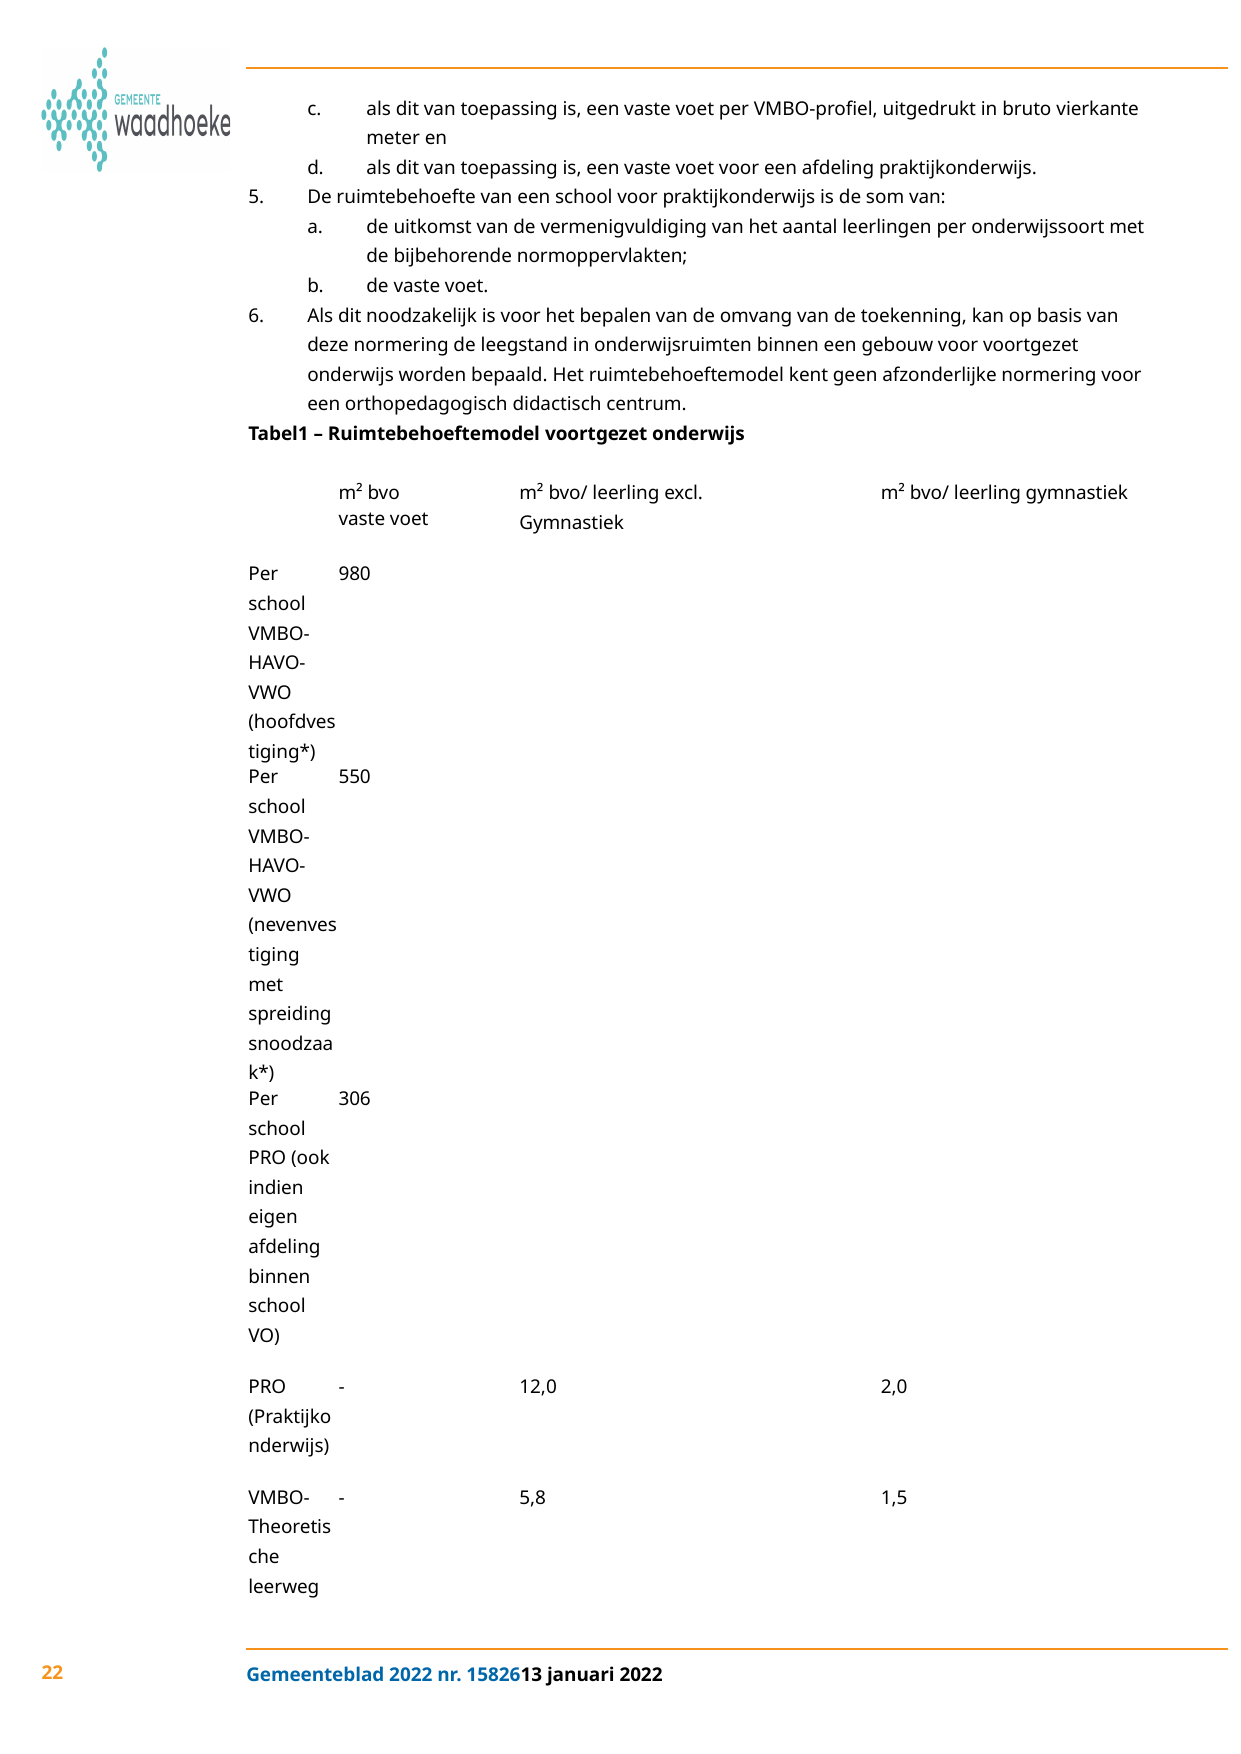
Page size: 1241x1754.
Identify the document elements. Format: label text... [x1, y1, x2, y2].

table_cell 980 [338, 561, 429, 764]
table_cell [248, 535, 338, 561]
table_cell 1,5 [881, 1484, 1152, 1598]
table_cell [700, 535, 790, 561]
table_cell [790, 535, 881, 561]
table_cell [519, 535, 609, 561]
table_cell [881, 561, 971, 764]
table_cell [790, 561, 881, 764]
list als dit van toepassing is, een vaste voet voor een afdeling praktijkonderwijs. [307, 154, 1152, 180]
table_cell [519, 1085, 609, 1348]
table_cell [1061, 1458, 1152, 1484]
table_cell [1061, 764, 1152, 1085]
table_cell [429, 535, 519, 561]
table_cell [971, 1085, 1061, 1348]
list De ruimtebehoefte van een school voor praktijkonderwijs is de som van: [248, 183, 1152, 209]
table_cell [881, 764, 971, 1085]
table_cell [429, 561, 519, 764]
table_cell [700, 1085, 790, 1348]
table_cell 2,0 [881, 1374, 1152, 1458]
table_cell [790, 1085, 881, 1348]
table_cell [609, 561, 700, 764]
picture [41, 47, 231, 172]
table_cell [429, 1374, 519, 1458]
table_cell [700, 561, 790, 764]
table_cell [790, 1484, 881, 1598]
table_cell PRO (Praktijkonderwijs) [248, 1374, 338, 1458]
table_cell [971, 764, 1061, 1085]
table_cell [1061, 1348, 1152, 1373]
table_cell [1061, 1085, 1152, 1348]
list de vaste voet. [307, 272, 1152, 298]
table_cell [971, 535, 1061, 561]
table_cell [971, 561, 1061, 764]
table_cell [609, 535, 700, 561]
table_cell [519, 764, 609, 1085]
table_cell [700, 1458, 790, 1484]
table_cell 12,0 [519, 1374, 790, 1458]
table_header [429, 480, 519, 505]
table_cell [700, 764, 790, 1085]
table_header m² bvo/ leerling excl. Gymnastiek [519, 480, 790, 535]
table_cell [429, 1458, 519, 1484]
table_header [790, 480, 881, 505]
table_cell [429, 764, 519, 1085]
table_cell [429, 1348, 519, 1373]
table_cell [881, 535, 971, 561]
list de uitkomst van de vermenigvuldiging van het aantal leerlingen per onderwijssoort met de bijbehorende normoppervlakten; [307, 213, 1152, 268]
table_cell [248, 1458, 338, 1484]
table_cell [881, 1458, 971, 1484]
table_cell [429, 505, 519, 535]
table_cell [790, 1348, 881, 1373]
table_cell [609, 1458, 700, 1484]
table_cell [790, 505, 881, 535]
table_header [248, 480, 338, 505]
table_cell [248, 1348, 338, 1373]
table_cell [429, 1085, 519, 1348]
table_cell Per school VMBO-HAVO-VWO (nevenvestiging met spreidingsnoodzaak*) [248, 764, 338, 1085]
table_cell [881, 1348, 971, 1373]
table_cell - [338, 1484, 429, 1598]
table_cell [700, 1348, 790, 1373]
table_cell Per school VMBO-HAVO-VWO (hoofdvestiging*) [248, 561, 338, 764]
table_cell [338, 1348, 429, 1373]
table_header m² bvo [338, 480, 429, 505]
table_cell 306 [338, 1085, 429, 1348]
list Als dit noodzakelijk is voor het bepalen van de omvang van de toekenning, kan op basis van deze normering de leegstand in onderwijsruimten binnen een gebouw voor voortgezet onderwijs worden bepaald. Het ruimtebehoeftemodel kent geen afzonderlijke normering voor een orthopedagogisch didactisch centrum. [248, 302, 1152, 416]
table_cell [609, 1348, 700, 1373]
table_cell [790, 1458, 881, 1484]
table_cell Per school PRO (ook indien eigen afdeling binnen school VO) [248, 1085, 338, 1348]
table_cell [429, 1484, 519, 1598]
table_cell - [338, 1374, 429, 1458]
table_cell [248, 505, 338, 535]
table_cell [881, 1085, 971, 1348]
list als dit van toepassing is, een vaste voet per VMBO-profiel, uitgedrukt in bruto vierkante meter en [307, 95, 1152, 150]
table_cell 5,8 [519, 1484, 790, 1598]
table_cell [790, 1374, 881, 1458]
table_cell [338, 535, 429, 561]
table_cell [1061, 535, 1152, 561]
table_cell [609, 1085, 700, 1348]
table_cell [971, 1348, 1061, 1373]
table_cell vaste voet [338, 505, 429, 535]
text Tabel1 – Ruimtebehoeftemodel voortgezet onderwijs [248, 420, 1152, 446]
table_cell [1061, 561, 1152, 764]
table_cell VMBO- Theoretische leerweg [248, 1484, 338, 1598]
table_cell [519, 1348, 609, 1373]
table_cell 550 [338, 764, 429, 1085]
table_cell [971, 1458, 1061, 1484]
table_cell [338, 1458, 429, 1484]
table_header m² bvo/ leerling gymnastiek [881, 480, 1152, 535]
table_cell [790, 764, 881, 1085]
table_cell [519, 1458, 609, 1484]
table_cell [519, 561, 609, 764]
table_cell [609, 764, 700, 1085]
